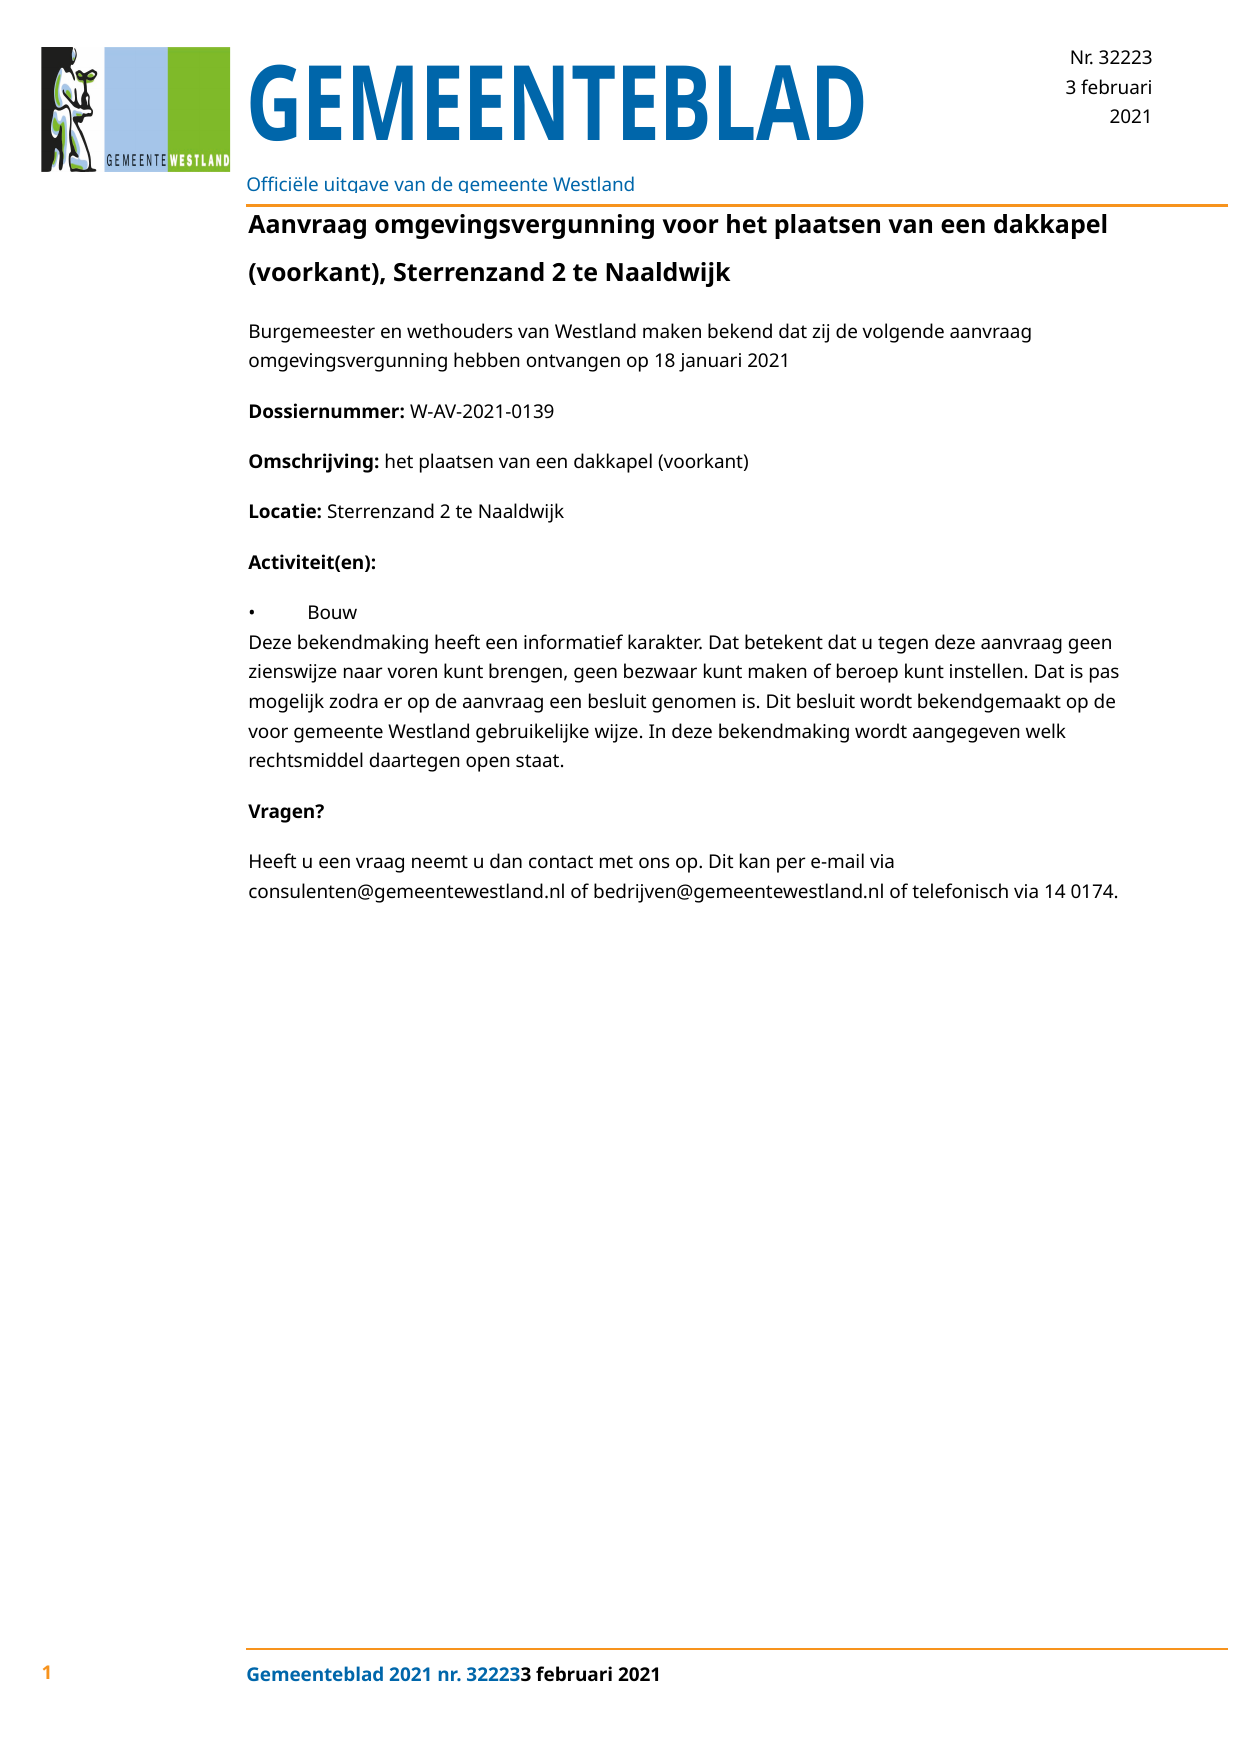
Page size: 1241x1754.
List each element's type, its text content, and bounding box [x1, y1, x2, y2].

list Bouw [248, 599, 1152, 625]
text Activiteit(en): [248, 549, 1152, 575]
text Locatie: Sterrenzand 2 te Naaldwijk [248, 499, 1152, 524]
text Dossiernummer: W-AV-2021-0139 [248, 398, 1152, 424]
text Deze bekendmaking heeft een informatief karakter. Dat betekent dat u tegen deze aanvraag geen zienswijze naar voren kunt brengen, geen bezwaar kunt maken of beroep kunt instellen. Dat is pas mogelijk zodra er op de aanvraag een besluit genomen is. Dit besluit wordt bekendgemaakt op de voor gemeente Westland gebruikelijke wijze. In deze bekendmaking wordt aangegeven welk rechtsmiddel daartegen open staat. [248, 629, 1152, 773]
text Aanvraag omgevingsvergunning voor het plaatsen van een dakkapel (voorkant), Sterrenzand 2 te Naaldwijk [248, 207, 1152, 288]
text Vragen? [248, 798, 1152, 824]
text Omschrijving: het plaatsen van een dakkapel (voorkant) [248, 448, 1152, 474]
picture [41, 47, 231, 172]
text Burgemeester en wethouders van Westland maken bekend dat zij de volgende aanvraag omgevingsvergunning hebben ontvangen op 18 januari 2021 [248, 318, 1152, 373]
text Heeft u een vraag neemt u dan contact met ons op. Dit kan per e-mail via consulenten@gemeentewestland.nl of bedrijven@gemeentewestland.nl of telefonisch via 14 0174. [248, 848, 1152, 904]
